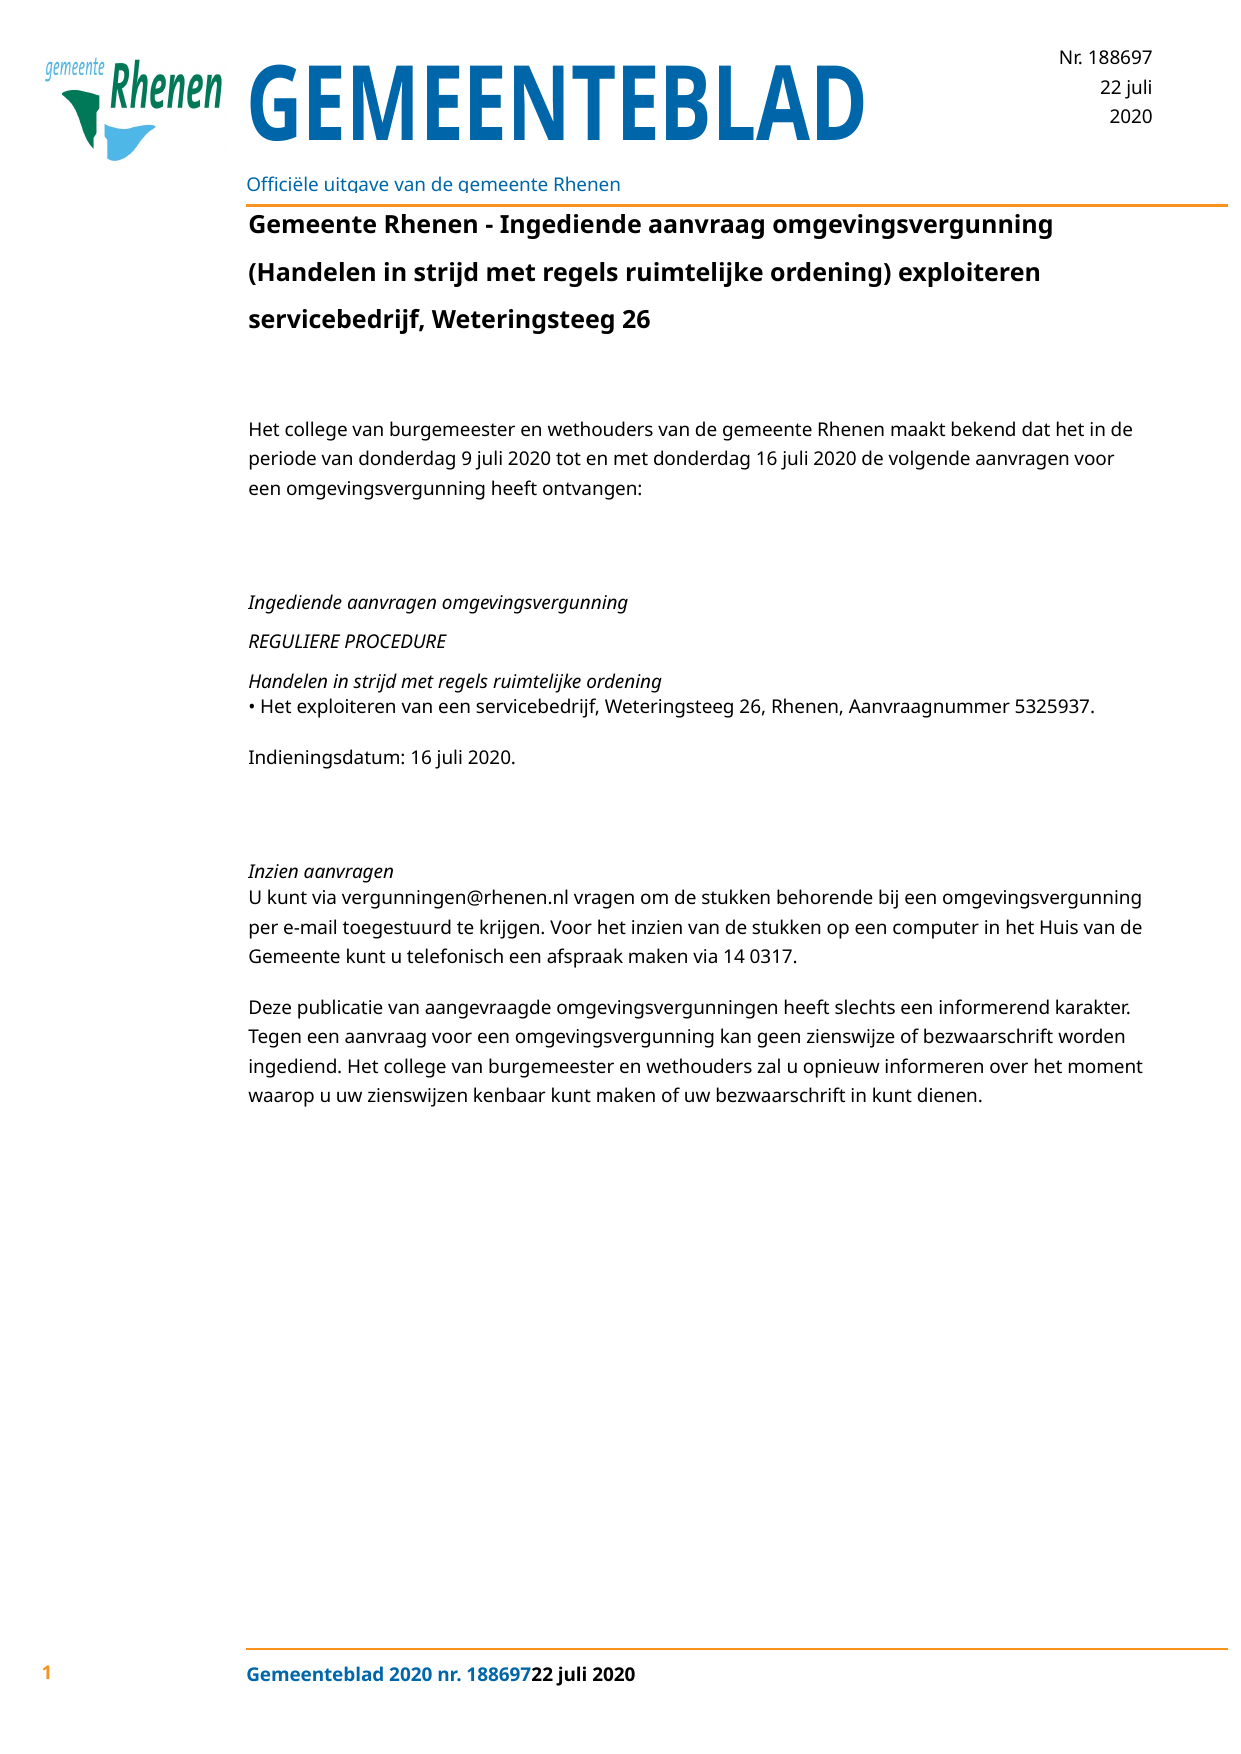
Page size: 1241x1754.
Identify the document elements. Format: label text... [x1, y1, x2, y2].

text Ingediende aanvragen omgevingsvergunning [248, 589, 1152, 615]
text Deze publicatie van aangevraagde omgevingsvergunningen heeft slechts een informerend karakter. Tegen een aanvraag voor een omgevingsvergunning kan geen zienswijze of bezwaarschrift worden ingediend. Het college van burgemeester en wethouders zal u opnieuw informeren over het moment waarop u uw zienswijzen kenbaar kunt maken of uw bezwaarschrift in kunt dienen. [248, 994, 1152, 1108]
text Handelen in strijd met regels ruimtelijke ordening [248, 668, 1152, 694]
text Het college van burgemeester en wethouders van de gemeente Rhenen maakt bekend dat het in de periode van donderdag 9 juli 2020 tot en met donderdag 16 juli 2020 de volgende aanvragen voor een omgevingsvergunning heeft ontvangen: [248, 416, 1152, 501]
text • Het exploiteren van een servicebedrijf, Weteringsteeg 26, Rhenen, Aanvraagnummer 5325937. [248, 694, 1152, 719]
picture [41, 47, 231, 172]
text U kunt via vergunningen@rhenen.nl vragen om de stukken behorende bij een omgevingsvergunning per e-mail toegestuurd te krijgen. Voor het inzien van de stukken op een computer in het Huis van de Gemeente kunt u telefonisch een afspraak maken via 14 0317. [248, 884, 1152, 969]
text REGULIERE PROCEDURE [248, 629, 1152, 654]
text Inzien aanvragen [248, 858, 1152, 884]
text Indieningsdatum: 16 juli 2020. [248, 744, 1152, 770]
text Gemeente Rhenen - Ingediende aanvraag omgevingsvergunning (Handelen in strijd met regels ruimtelijke ordening) exploiteren servicebedrijf, Weteringsteeg 26 [248, 207, 1152, 336]
